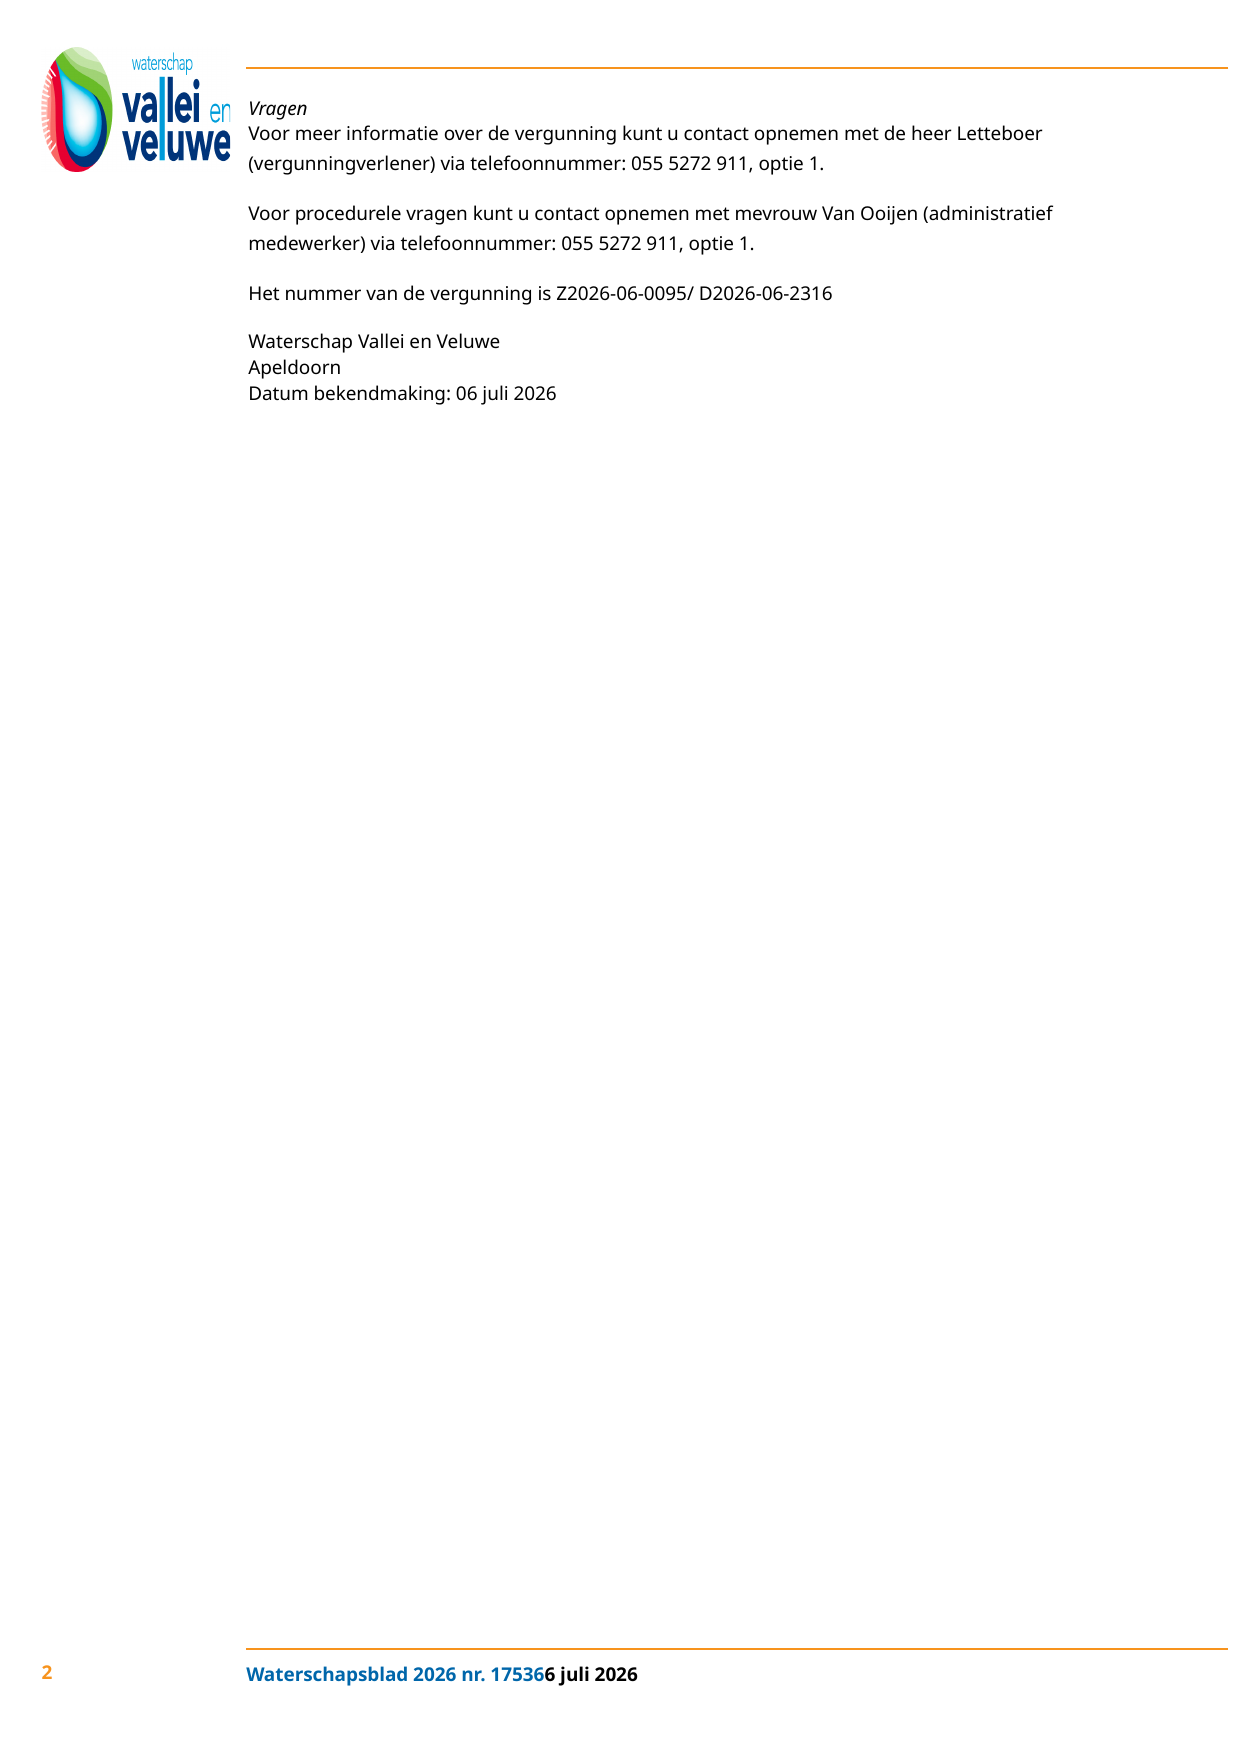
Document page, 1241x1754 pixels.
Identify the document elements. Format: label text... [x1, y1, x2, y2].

text Voor procedurele vragen kunt u contact opnemen met mevrouw Van Ooijen (administratief medewerker) via telefoonnummer: 055 5272 911, optie 1. [248, 201, 1152, 256]
picture [41, 47, 231, 172]
text Vragen [248, 95, 1152, 121]
text Waterschap Vallei en Veluwe [248, 328, 1152, 354]
text Het nummer van de vergunning is Z2026-06-0095/ D2026-06-2316 [248, 281, 1152, 306]
text Voor meer informatie over de vergunning kunt u contact opnemen met de heer Letteboer (vergunningverlener) via telefoonnummer: 055 5272 911, optie 1. [248, 121, 1152, 176]
text Apeldoorn [248, 354, 1152, 380]
text Datum bekendmaking: 06 juli 2026 [248, 380, 1152, 406]
